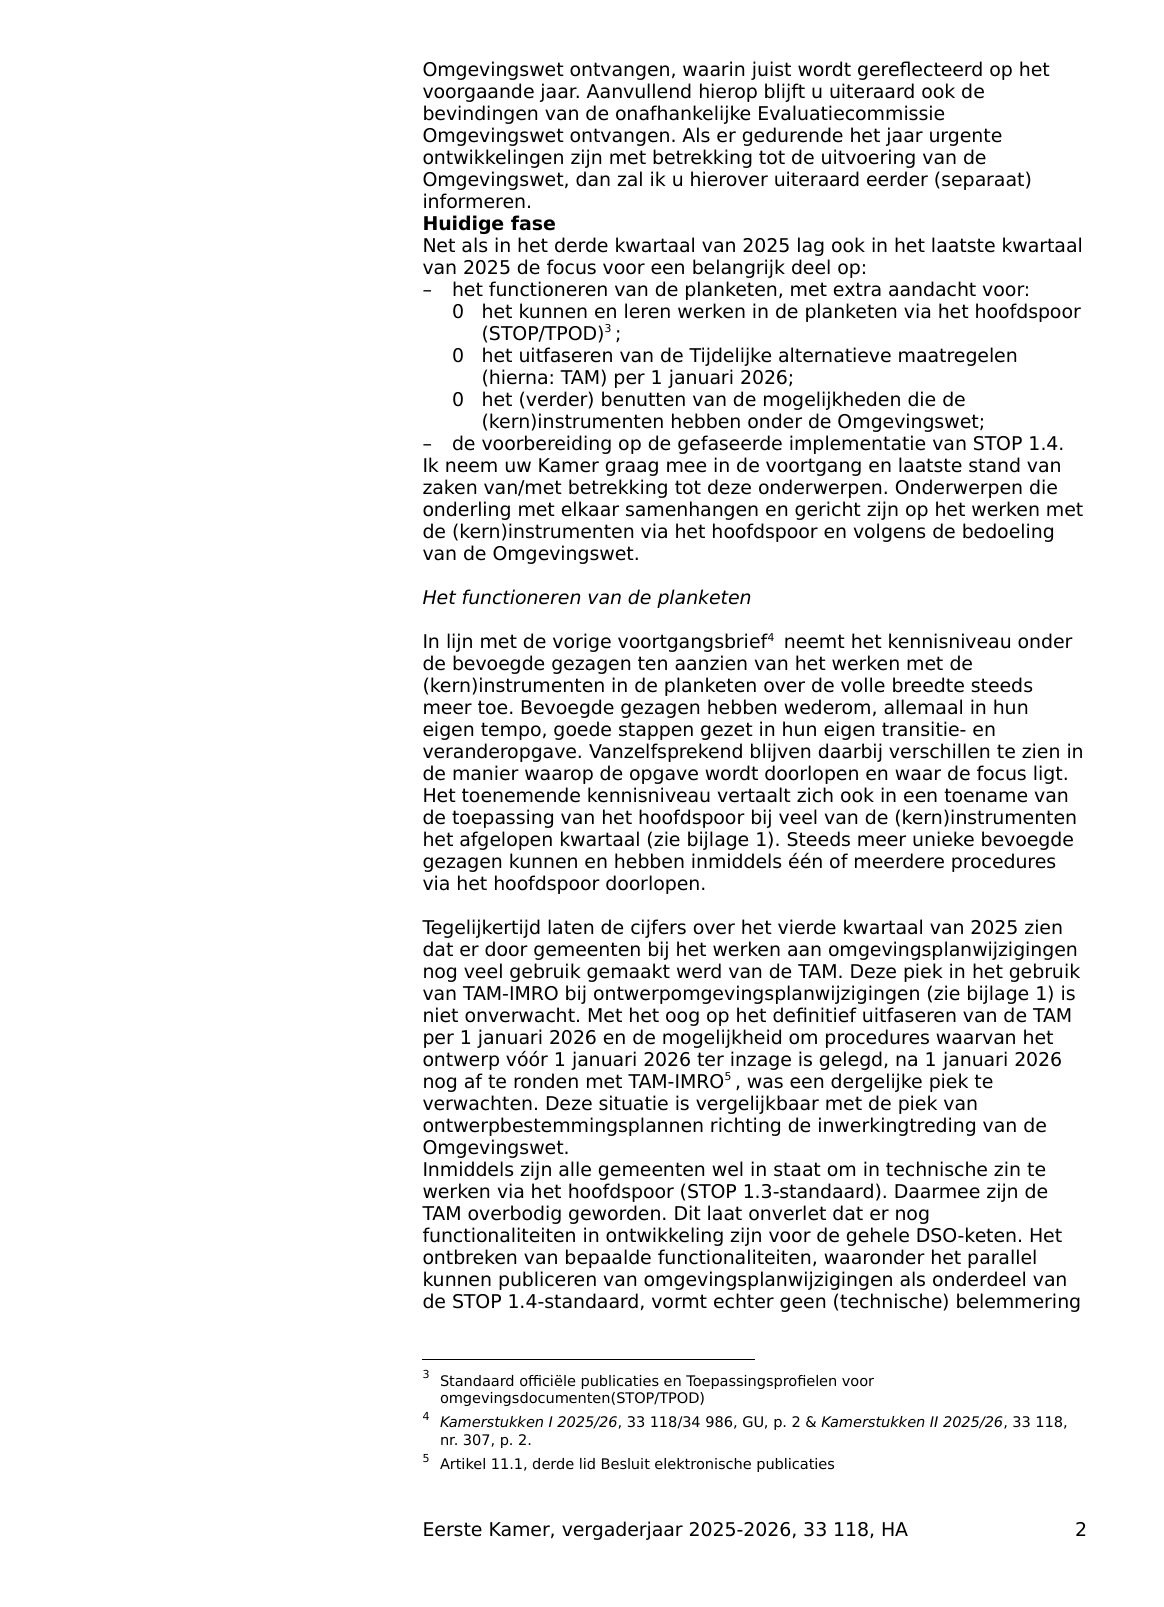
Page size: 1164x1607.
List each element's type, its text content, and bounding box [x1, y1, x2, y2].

text Tegelijkertijd laten de cijfers over het vierde kwartaal van 2025 zien dat er door gemeenten bij het werken aan omgevingsplanwijzigingen nog veel gebruik gemaakt werd van de TAM. Deze piek in het gebruik van TAM-IMRO bij ontwerpomgevingsplanwijzigingen (zie bijlage 1) is niet onverwacht. Met het oog op het definitief uitfaseren van de TAM per 1 januari 2026 en de mogelijkheid om procedures waarvan het ontwerp vóór 1 januari 2026 ter inzage is gelegd, na 1 januari 2026 nog af te ronden met TAM-IMRO, was een dergelijke piek te verwachten. Deze situatie is vergelijkbaar met de piek van ontwerpbestemmingsplannen richting de inwerkingtreding van de Omgevingswet. [422, 917, 1087, 1159]
text Inmiddels zijn alle gemeenten wel in staat om in technische zin te werken via het hoofdspoor (STOP 1.3-standaard). Daarmee zijn de TAM overbodig geworden. Dit laat onverlet dat er nog functionaliteiten in ontwikkeling zijn voor de gehele DSO-keten. Het ontbreken van bepaalde functionaliteiten, waaronder het parallel kunnen publiceren van omgevingsplanwijzigingen als onderdeel van de STOP 1.4-standaard, vormt echter geen (technische) belemmering [422, 1159, 1087, 1312]
subtitle Het functioneren van de planketen [422, 587, 1087, 609]
text Net als in het derde kwartaal van 2025 lag ook in het laatste kwartaal van 2025 de focus voor een belangrijk deel op: [422, 235, 1087, 279]
text Omgevingswet ontvangen, waarin juist wordt gereflecteerd op het voorgaande jaar. Aanvullend hierop blijft u uiteraard ook de bevindingen van de onafhankelijke Evaluatiecommissie Omgevingswet ontvangen. Als er gedurende het jaar urgente ontwikkelingen zijn met betrekking tot de uitvoering van de Omgevingswet, dan zal ik u hierover uiteraard eerder (separaat) informeren. [422, 59, 1087, 213]
text 0 het uitfaseren van de Tijdelijke alternatieve maatregelen (hierna: TAM) per 1 januari 2026; [452, 345, 1087, 389]
text Artikel 11.1, derde lid Besluit elektronische publicaties [422, 1452, 1087, 1474]
text – het functioneren van de planketen, met extra aandacht voor: [422, 279, 1087, 301]
text Standaard officiële publicaties en Toepassingsprofielen voor omgevingsdocumenten(STOP/TPOD) [422, 1368, 1087, 1407]
text Huidige fase [422, 213, 1087, 235]
text 0 het (verder) benutten van de mogelijkheden die de (kern)instrumenten hebben onder de Omgevingswet; [452, 389, 1087, 433]
text In lijn met de vorige voortgangsbrief neemt het kennisniveau onder de bevoegde gezagen ten aanzien van het werken met de (kern)instrumenten in de planketen over de volle breedte steeds meer toe. Bevoegde gezagen hebben wederom, allemaal in hun eigen tempo, goede stappen gezet in hun eigen transitie- en veranderopgave. Vanzelfsprekend blijven daarbij verschillen te zien in de manier waarop de opgave wordt doorlopen en waar de focus ligt. Het toenemende kennisniveau vertaalt zich ook in een toename van de toepassing van het hoofdspoor bij veel van de (kern)instrumenten het afgelopen kwartaal (zie bijlage 1). Steeds meer unieke bevoegde gezagen kunnen en hebben inmiddels één of meerdere procedures via het hoofdspoor doorlopen. [422, 631, 1087, 895]
text – de voorbereiding op de gefaseerde implementatie van STOP 1.4. [422, 433, 1087, 455]
text 0 het kunnen en leren werken in de planketen via het hoofdspoor (STOP/TPOD); [452, 301, 1087, 345]
text Kamerstukken I 2025/26, 33 118/34 986, GU, p. 2 & Kamerstukken II 2025/26, 33 118, nr. 307, p. 2. [422, 1410, 1087, 1449]
text Ik neem uw Kamer graag mee in de voortgang en laatste stand van zaken van/met betrekking tot deze onderwerpen. Onderwerpen die onderling met elkaar samenhangen en gericht zijn op het werken met de (kern)instrumenten via het hoofdspoor en volgens de bedoeling van de Omgevingswet. [422, 455, 1087, 564]
